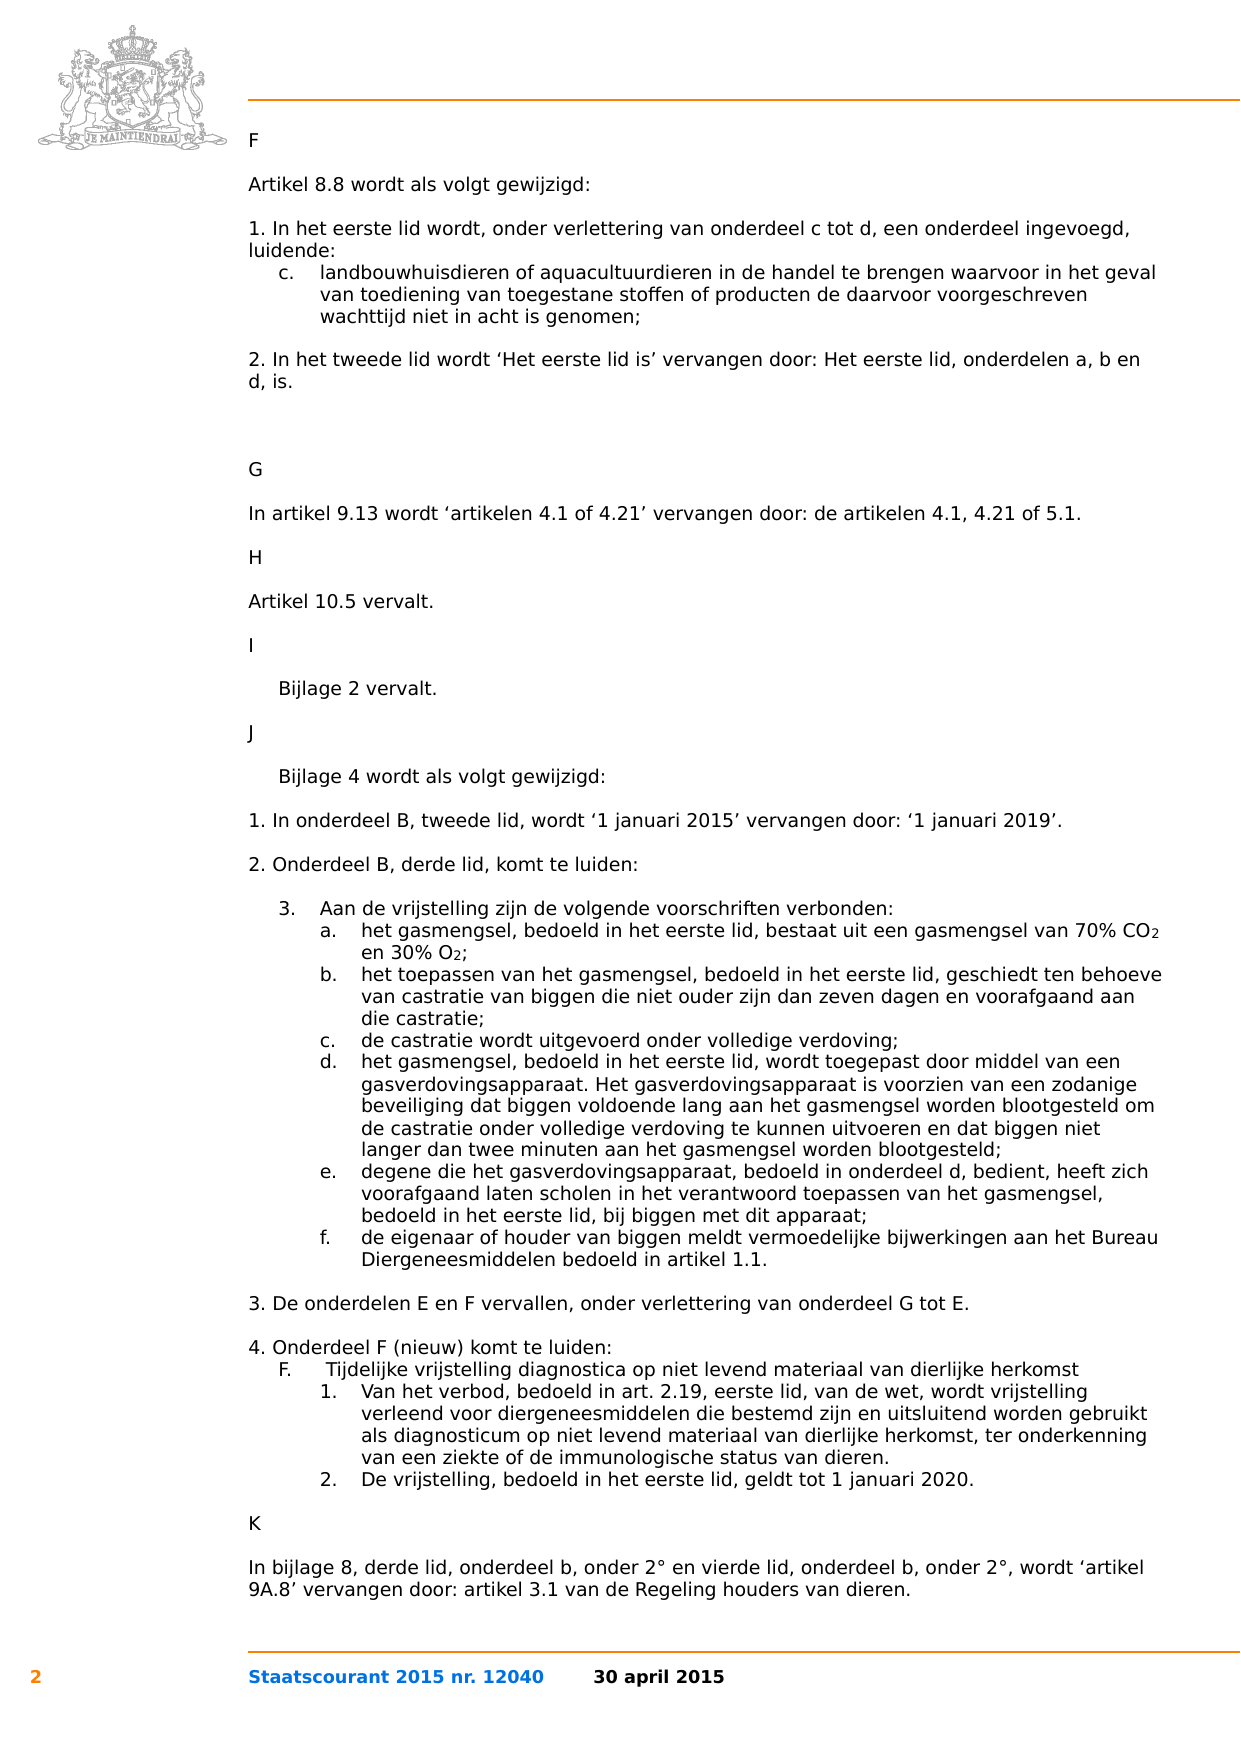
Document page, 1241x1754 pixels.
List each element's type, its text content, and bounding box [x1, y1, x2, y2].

text In artikel 9.13 wordt ‘artikelen 4.1 of 4.21’ vervangen door: de artikelen 4.1, 4.21 of 5.1. [248, 503, 1163, 525]
text 2. Onderdeel B, derde lid, komt te luiden: [248, 854, 1163, 876]
text 1. Van het verbod, bedoeld in art. 2.19, eerste lid, van de wet, wordt vrijstelling verleend voor diergeneesmiddelen die bestemd zijn en uitsluitend worden gebruikt als diagnosticum op niet levend materiaal van dierlijke herkomst, ter onderkenning van een ziekte of de immunologische status van dieren. [319, 1381, 1163, 1469]
text 2. In het tweede lid wordt ‘Het eerste lid is’ vervangen door: Het eerste lid, onderdelen a, b en d, is. [248, 349, 1163, 393]
text 3. Aan de vrijstelling zijn de volgende voorschriften verbonden: [278, 898, 1163, 919]
text J [248, 722, 1163, 744]
text F. Tijdelijke vrijstelling diagnostica op niet levend materiaal van dierlijke herkomst [278, 1359, 1163, 1381]
text I [248, 634, 1163, 656]
text K [248, 1513, 1163, 1535]
text b. het toepassen van het gasmengsel, bedoeld in het eerste lid, geschiedt ten behoeve van castratie van biggen die niet ouder zijn dan zeven dagen en voorafgaand aan die castratie; [319, 963, 1163, 1029]
text 1. In onderdeel B, tweede lid, wordt ‘1 januari 2015’ vervangen door: ‘1 januari 2019’. [248, 810, 1163, 832]
text 1. In het eerste lid wordt, onder verlettering van onderdeel c tot d, een onderdeel ingevoegd, luidende: [248, 218, 1163, 262]
text In bijlage 8, derde lid, onderdeel b, onder 2° en vierde lid, onderdeel b, onder 2°, wordt ‘artikel 9A.8’ vervangen door: artikel 3.1 van de Regeling houders van dieren. [248, 1557, 1163, 1601]
text c. landbouwhuisdieren of aquacultuurdieren in de handel te brengen waarvoor in het geval van toediening van toegestane stoffen of producten de daarvoor voorgeschreven wachttijd niet in acht is genomen; [278, 262, 1163, 327]
text Bijlage 2 vervalt. [278, 678, 1163, 700]
picture [38, 25, 227, 150]
text a. het gasmengsel, bedoeld in het eerste lid, bestaat uit een gasmengsel van 70% CO2 en 30% O2; [319, 919, 1163, 963]
text c. de castratie wordt uitgevoerd onder volledige verdoving; [319, 1029, 1163, 1051]
text H [248, 547, 1163, 569]
text d. het gasmengsel, bedoeld in het eerste lid, wordt toegepast door middel van een gasverdovingsapparaat. Het gasverdovingsapparaat is voorzien van een zodanige beveiliging dat biggen voldoende lang aan het gasmengsel worden blootgesteld om de castratie onder volledige verdoving te kunnen uitvoeren en dat biggen niet langer dan twee minuten aan het gasmengsel worden blootgesteld; [319, 1051, 1163, 1161]
text Bijlage 4 wordt als volgt gewijzigd: [278, 766, 1163, 788]
text F [248, 130, 1163, 152]
text f. de eigenaar of houder van biggen meldt vermoedelijke bijwerkingen aan het Bureau Diergeneesmiddelen bedoeld in artikel 1.1. [319, 1227, 1163, 1271]
text Artikel 10.5 vervalt. [248, 591, 1163, 613]
text e. degene die het gasverdovingsapparaat, bedoeld in onderdeel d, bedient, heeft zich voorafgaand laten scholen in het verantwoord toepassen van het gasmengsel, bedoeld in het eerste lid, bij biggen met dit apparaat; [319, 1161, 1163, 1227]
text G [248, 459, 1163, 481]
text Artikel 8.8 wordt als volgt gewijzigd: [248, 174, 1163, 196]
text 4. Onderdeel F (nieuw) komt te luiden: [248, 1337, 1163, 1359]
text 3. De onderdelen E en F vervallen, onder verlettering van onderdeel G tot E. [248, 1293, 1163, 1315]
text 2. De vrijstelling, bedoeld in het eerste lid, geldt tot 1 januari 2020. [319, 1469, 1163, 1491]
